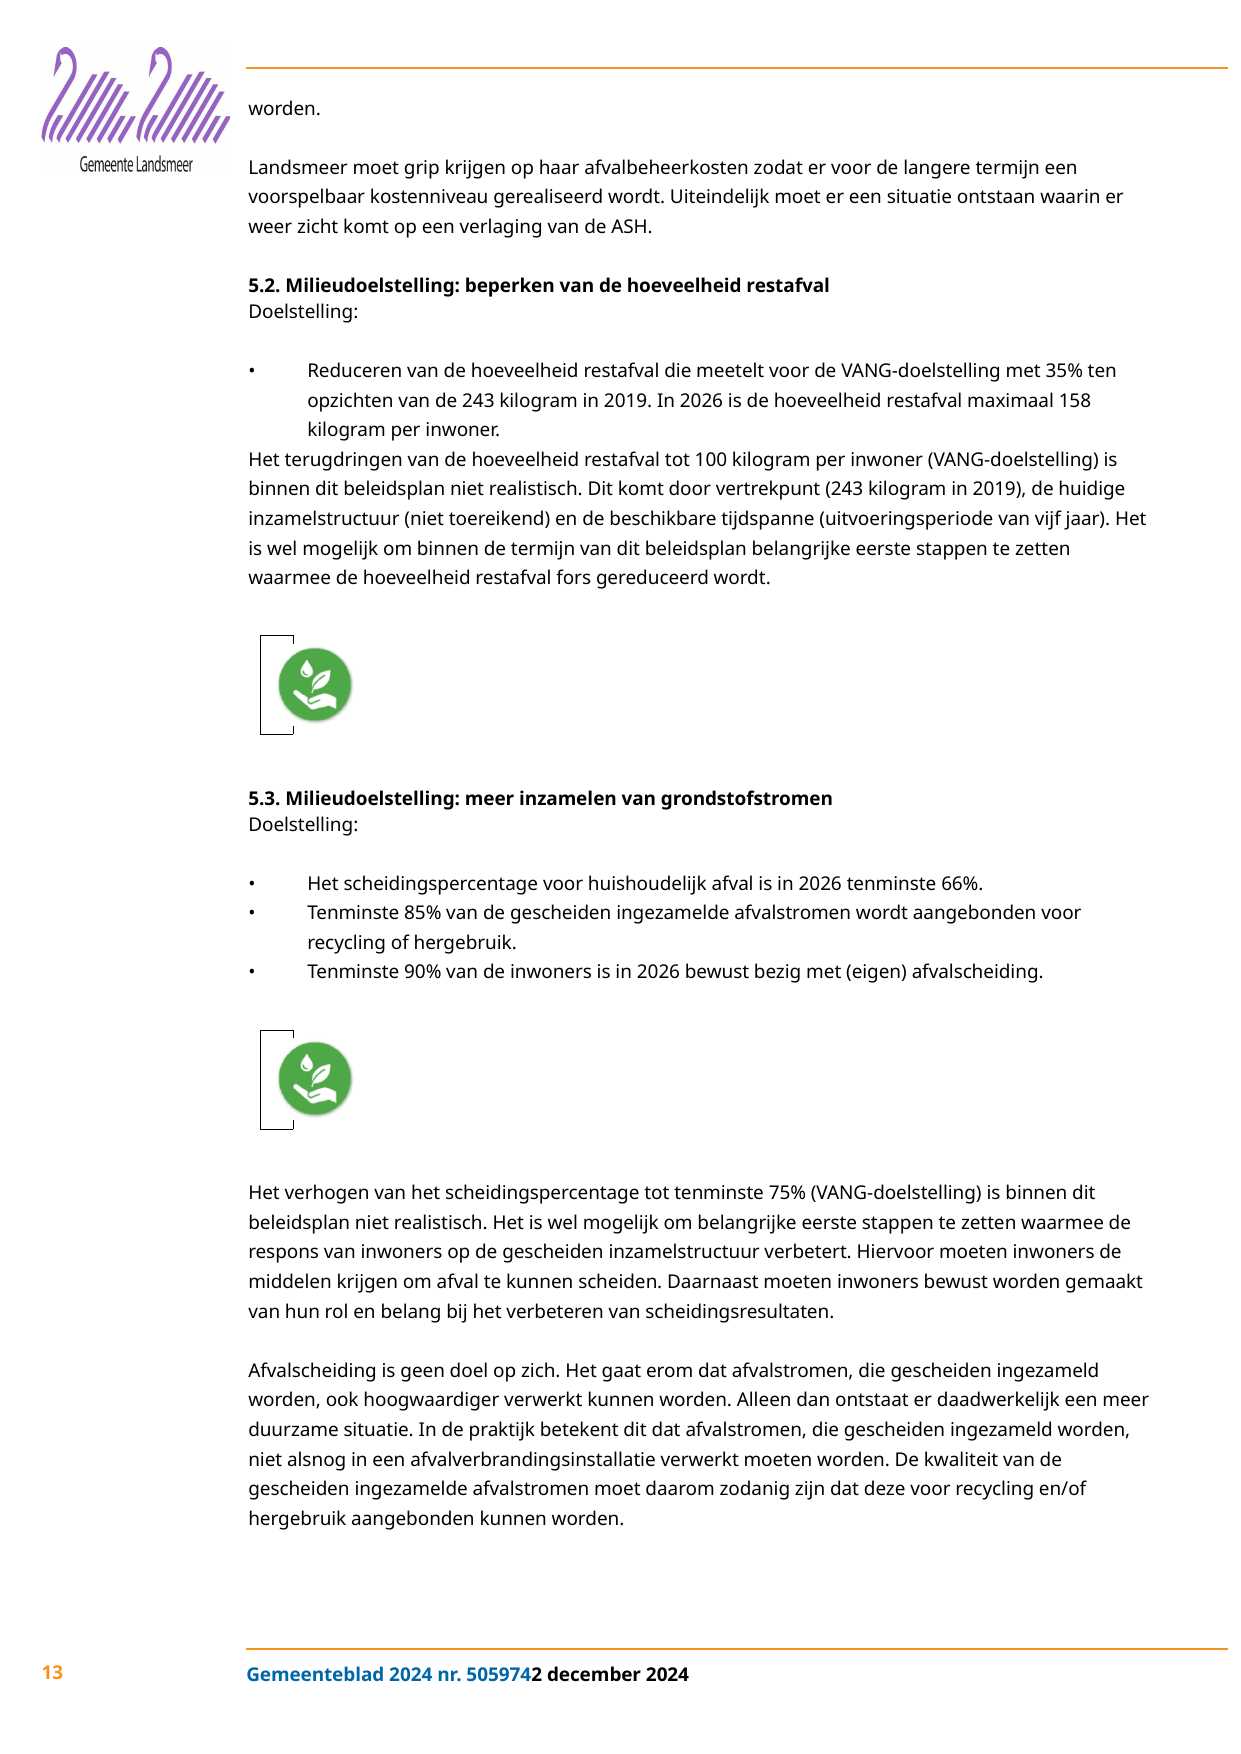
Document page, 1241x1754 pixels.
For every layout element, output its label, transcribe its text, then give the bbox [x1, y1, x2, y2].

text Doelstelling: [248, 298, 1152, 324]
picture [41, 47, 231, 172]
picture [268, 1038, 358, 1120]
text Doelstelling: [248, 811, 1152, 837]
text Het terugdringen van de hoeveelheid restafval tot 100 kilogram per inwoner (VANG-doelstelling) is binnen dit beleidsplan niet realistisch. Dit komt door vertrekpunt (243 kilogram in 2019), de huidige inzamelstructuur (niet toereikend) en de beschikbare tijdspanne (uitvoeringsperiode van vijf jaar). Het is wel mogelijk om binnen de termijn van dit beleidsplan belangrijke eerste stappen te zetten waarmee de hoeveelheid restafval fors gereduceerd wordt. [248, 446, 1152, 590]
text Het verhogen van het scheidingspercentage tot tenminste 75% (VANG-doelstelling) is binnen dit beleidsplan niet realistisch. Het is wel mogelijk om belangrijke eerste stappen te zetten waarmee de respons van inwoners op de gescheiden inzamelstructuur verbetert. Hiervoor moeten inwoners de middelen krijgen om afval te kunnen scheiden. Daarnaast moeten inwoners bewust worden gemaakt van hun rol en belang bij het verbeteren van scheidingsresultaten. [248, 1179, 1152, 1324]
text 5.2. Milieudoelstelling: beperken van de hoeveelheid restafval [248, 272, 1152, 298]
list Het scheidingspercentage voor huishoudelijk afval is in 2026 tenminste 66%. [248, 870, 1152, 896]
text 5.3. Milieudoelstelling: meer inzamelen van grondstofstromen [248, 785, 1152, 811]
list Reduceren van de hoeveelheid restafval die meetelt voor de VANG-doelstelling met 35% ten opzichten van de 243 kilogram in 2019. In 2026 is de hoeveelheid restafval maximaal 158 kilogram per inwoner. [248, 357, 1152, 442]
list Tenminste 90% van de inwoners is in 2026 bewust bezig met (eigen) afvalscheiding. [248, 959, 1152, 984]
list Tenminste 85% van de gescheiden ingezamelde afvalstromen wordt aangebonden voor recycling of hergebruik. [248, 899, 1152, 955]
picture [268, 644, 358, 726]
text Afvalscheiding is geen doel op zich. Het gaat erom dat afvalstromen, die gescheiden ingezameld worden, ook hoogwaardiger verwerkt kunnen worden. Alleen dan ontstaat er daadwerkelijk een meer duurzame situatie. In de praktijk betekent dit dat afvalstromen, die gescheiden ingezameld worden, niet alsnog in een afvalverbrandingsinstallatie verwerkt moeten worden. De kwaliteit van de gescheiden ingezamelde afvalstromen moet daarom zodanig zijn dat deze voor recycling en/of hergebruik aangebonden kunnen worden. [248, 1357, 1152, 1531]
text worden. [248, 95, 1152, 121]
text Landsmeer moet grip krijgen op haar afvalbeheerkosten zodat er voor de langere termijn een voorspelbaar kostenniveau gerealiseerd wordt. Uiteindelijk moet er een situatie ontstaan waarin er weer zicht komt op een verlaging van de ASH. [248, 154, 1152, 239]
